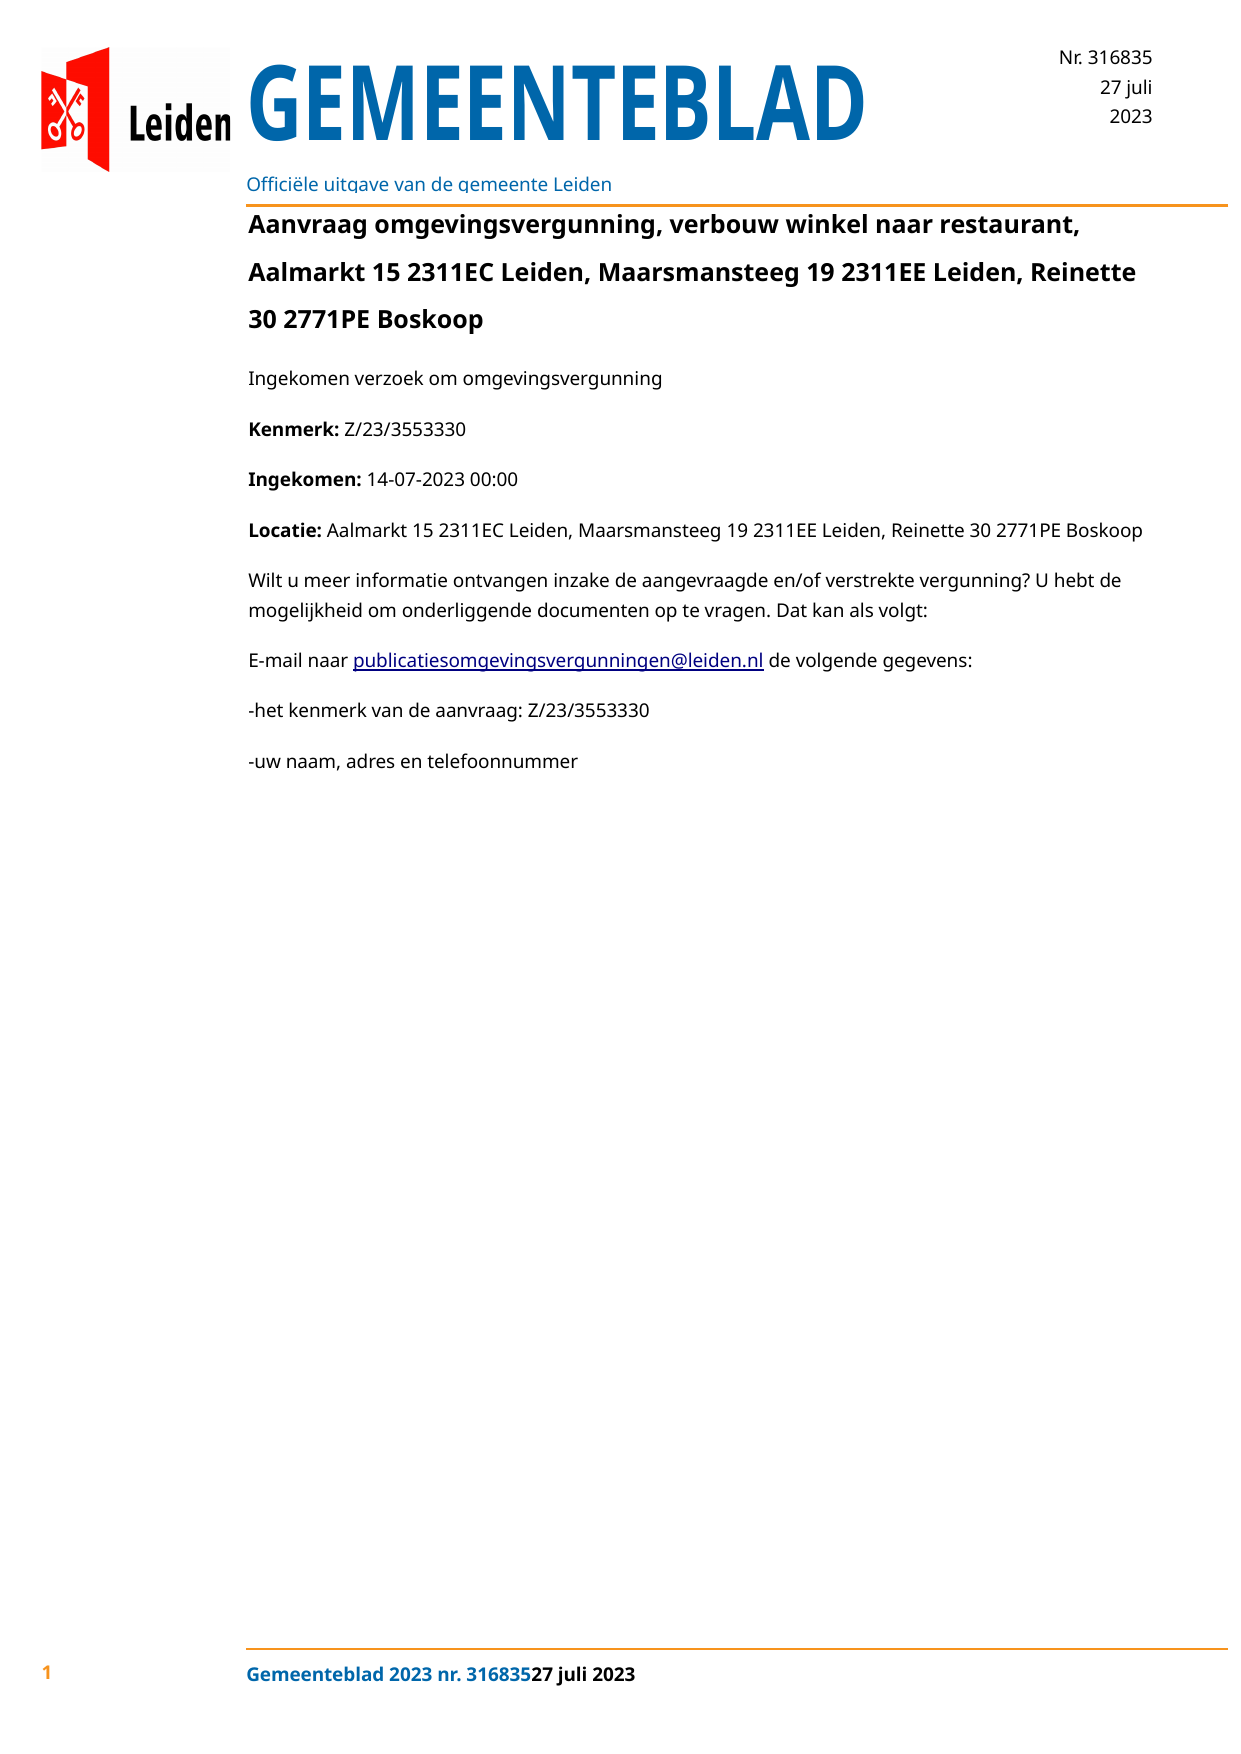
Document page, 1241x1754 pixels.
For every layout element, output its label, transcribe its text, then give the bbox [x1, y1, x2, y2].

text Locatie: Aalmarkt 15 2311EC Leiden, Maarsmansteeg 19 2311EE Leiden, Reinette 30 2771PE Boskoop [248, 517, 1152, 542]
text Aanvraag omgevingsvergunning, verbouw winkel naar restaurant, Aalmarkt 15 2311EC Leiden, Maarsmansteeg 19 2311EE Leiden, Reinette 30 2771PE Boskoop [248, 207, 1152, 336]
text Ingekomen verzoek om omgevingsvergunning [248, 366, 1152, 391]
picture [41, 47, 231, 172]
text Kenmerk: Z/23/3553330 [248, 416, 1152, 442]
text Ingekomen: 14-07-2023 00:00 [248, 466, 1152, 492]
text Wilt u meer informatie ontvangen inzake de aangevraagde en/of verstrekte vergunning? U hebt de mogelijkheid om onderliggende documenten op te vragen. Dat kan als volgt: [248, 567, 1152, 622]
text E-mail naar publicatiesomgevingsvergunningen@leiden.nl de volgende gegevens: [248, 647, 1152, 673]
text -uw naam, adres en telefoonnummer [248, 748, 1152, 774]
text -het kenmerk van de aanvraag: Z/23/3553330 [248, 698, 1152, 723]
